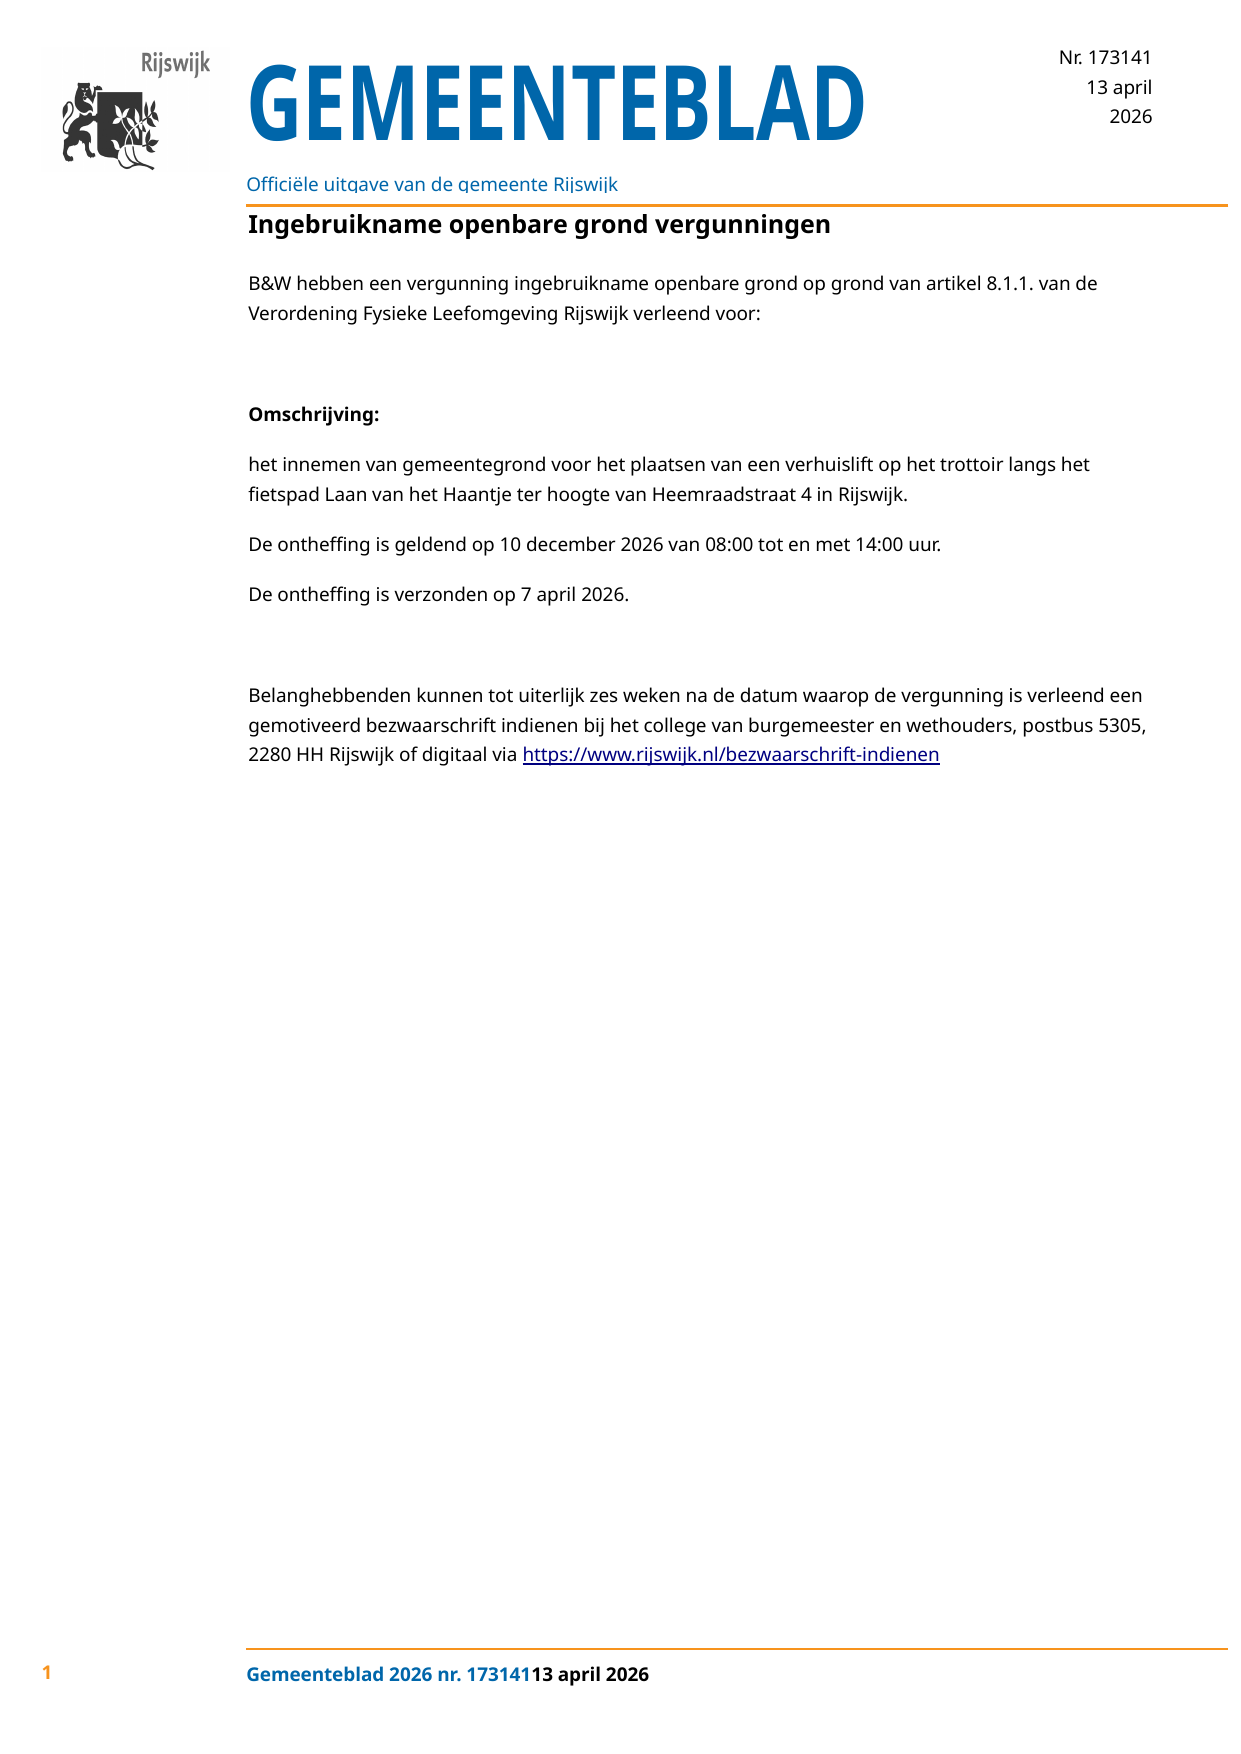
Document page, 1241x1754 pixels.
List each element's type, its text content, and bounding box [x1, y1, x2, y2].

text het innemen van gemeentegrond voor het plaatsen van een verhuislift op het trottoir langs het fietspad Laan van het Haantje ter hoogte van Heemraadstraat 4 in Rijswijk. [248, 451, 1152, 506]
text Omschrijving: [248, 401, 1152, 426]
text B&W hebben een vergunning ingebruikname openbare grond op grond van artikel 8.1.1. van de Verordening Fysieke Leefomgeving Rijswijk verleend voor: [248, 270, 1152, 326]
text Ingebruikname openbare grond vergunningen [248, 207, 1152, 241]
text De ontheffing is verzonden op 7 april 2026. [248, 582, 1152, 607]
text De ontheffing is geldend op 10 december 2026 van 08:00 tot en met 14:00 uur. [248, 531, 1152, 557]
picture [41, 47, 231, 172]
text Belanghebbenden kunnen tot uiterlijk zes weken na de datum waarop de vergunning is verleend een gemotiveerd bezwaarschrift indienen bij het college van burgemeester en wethouders, postbus 5305, 2280 HH Rijswijk of digitaal via https://www.rijswijk.nl/bezwaarschrift-indienen [248, 682, 1152, 767]
